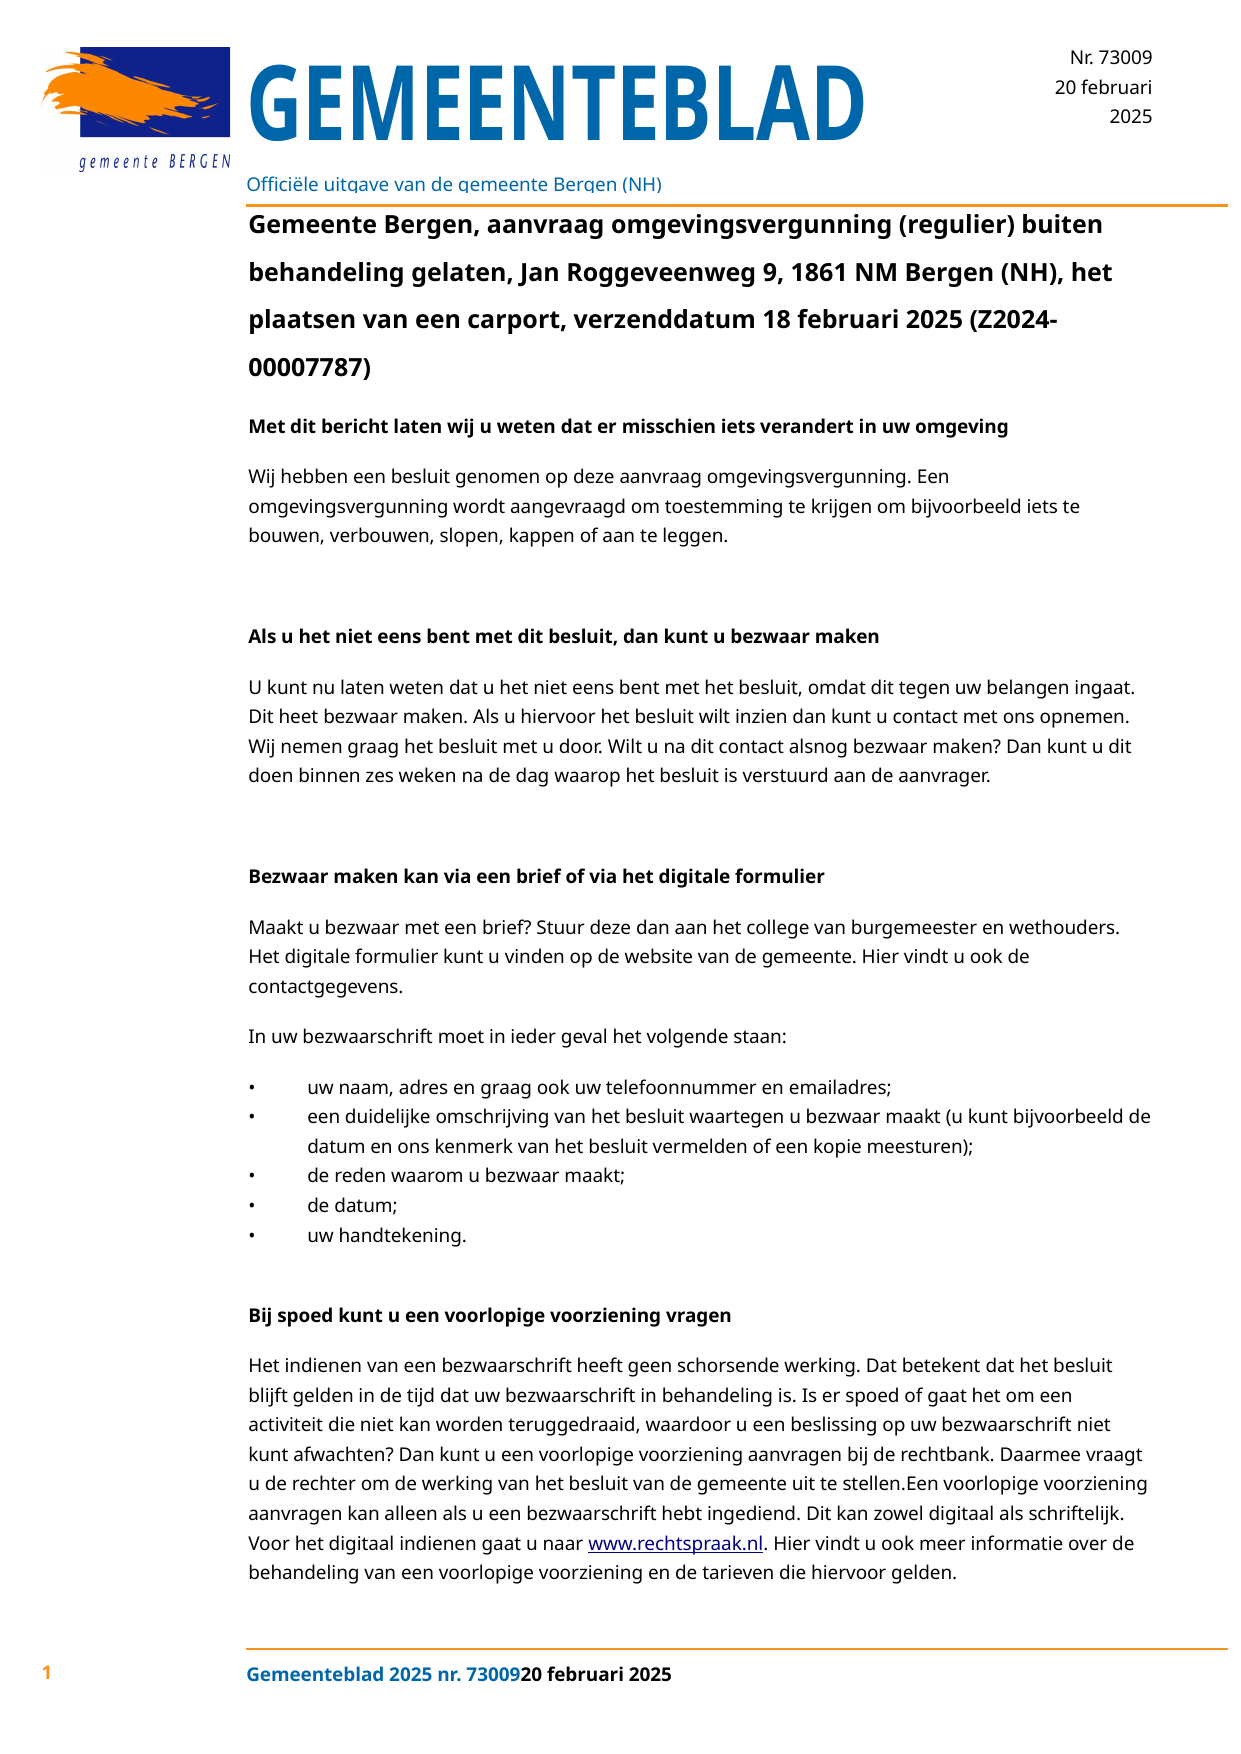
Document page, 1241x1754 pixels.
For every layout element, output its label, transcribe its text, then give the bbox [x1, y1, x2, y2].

list een duidelijke omschrijving van het besluit waartegen u bezwaar maakt (u kunt bijvoorbeeld de datum en ons kenmerk van het besluit vermelden of een kopie meesturen); [248, 1103, 1152, 1159]
list de datum; [248, 1192, 1152, 1218]
picture [41, 47, 231, 172]
list uw handtekening. [248, 1222, 1152, 1248]
text Gemeente Bergen, aanvraag omgevingsvergunning (regulier) buiten behandeling gelaten, Jan Roggeveenweg 9, 1861 NM Bergen (NH), het plaatsen van een carport, verzenddatum 18 februari 2025 (Z2024-00007787) [248, 207, 1152, 384]
text Bezwaar maken kan via een brief of via het digitale formulier [248, 863, 1152, 889]
text Met dit bericht laten wij u weten dat er misschien iets verandert in uw omgeving [248, 413, 1152, 439]
text Maakt u bezwaar met een brief? Stuur deze dan aan het college van burgemeester en wethouders. Het digitale formulier kunt u vinden op de website van de gemeente. Hier vindt u ook de contactgegevens. [248, 914, 1152, 999]
text Het indienen van een bezwaarschrift heeft geen schorsende werking. Dat betekent dat het besluit blijft gelden in de tijd dat uw bezwaarschrift in behandeling is. Is er spoed of gaat het om een activiteit die niet kan worden teruggedraaid, waardoor u een beslissing op uw bezwaarschrift niet kunt afwachten? Dan kunt u een voorlopige voorziening aanvragen bij de rechtbank. Daarmee vraagt u de rechter om de werking van het besluit van de gemeente uit te stellen.Een voorlopige voorziening aanvragen kan alleen als u een bezwaarschrift hebt ingediend. Dit kan zowel digitaal als schriftelijk. Voor het digitaal indienen gaat u naar www.rechtspraak.nl. Hier vindt u ook meer informatie over de behandeling van een voorlopige voorziening en de tarieven die hiervoor gelden. [248, 1352, 1152, 1585]
text Bij spoed kunt u een voorlopige voorziening vragen [248, 1302, 1152, 1328]
text Als u het niet eens bent met dit besluit, dan kunt u bezwaar maken [248, 623, 1152, 649]
text Wij hebben een besluit genomen op deze aanvraag omgevingsvergunning. Een omgevingsvergunning wordt aangevraagd om toestemming te krijgen om bijvoorbeeld iets te bouwen, verbouwen, slopen, kappen of aan te leggen. [248, 463, 1152, 548]
text U kunt nu laten weten dat u het niet eens bent met het besluit, omdat dit tegen uw belangen ingaat. Dit heet bezwaar maken. Als u hiervoor het besluit wilt inzien dan kunt u contact met ons opnemen. Wij nemen graag het besluit met u door. Wilt u na dit contact alsnog bezwaar maken? Dan kunt u dit doen binnen zes weken na de dag waarop het besluit is verstuurd aan de aanvrager. [248, 674, 1152, 788]
text In uw bezwaarschrift moet in ieder geval het volgende staan: [248, 1023, 1152, 1049]
list uw naam, adres en graag ook uw telefoonnummer en emailadres; [248, 1074, 1152, 1100]
list de reden waarom u bezwaar maakt; [248, 1163, 1152, 1188]
